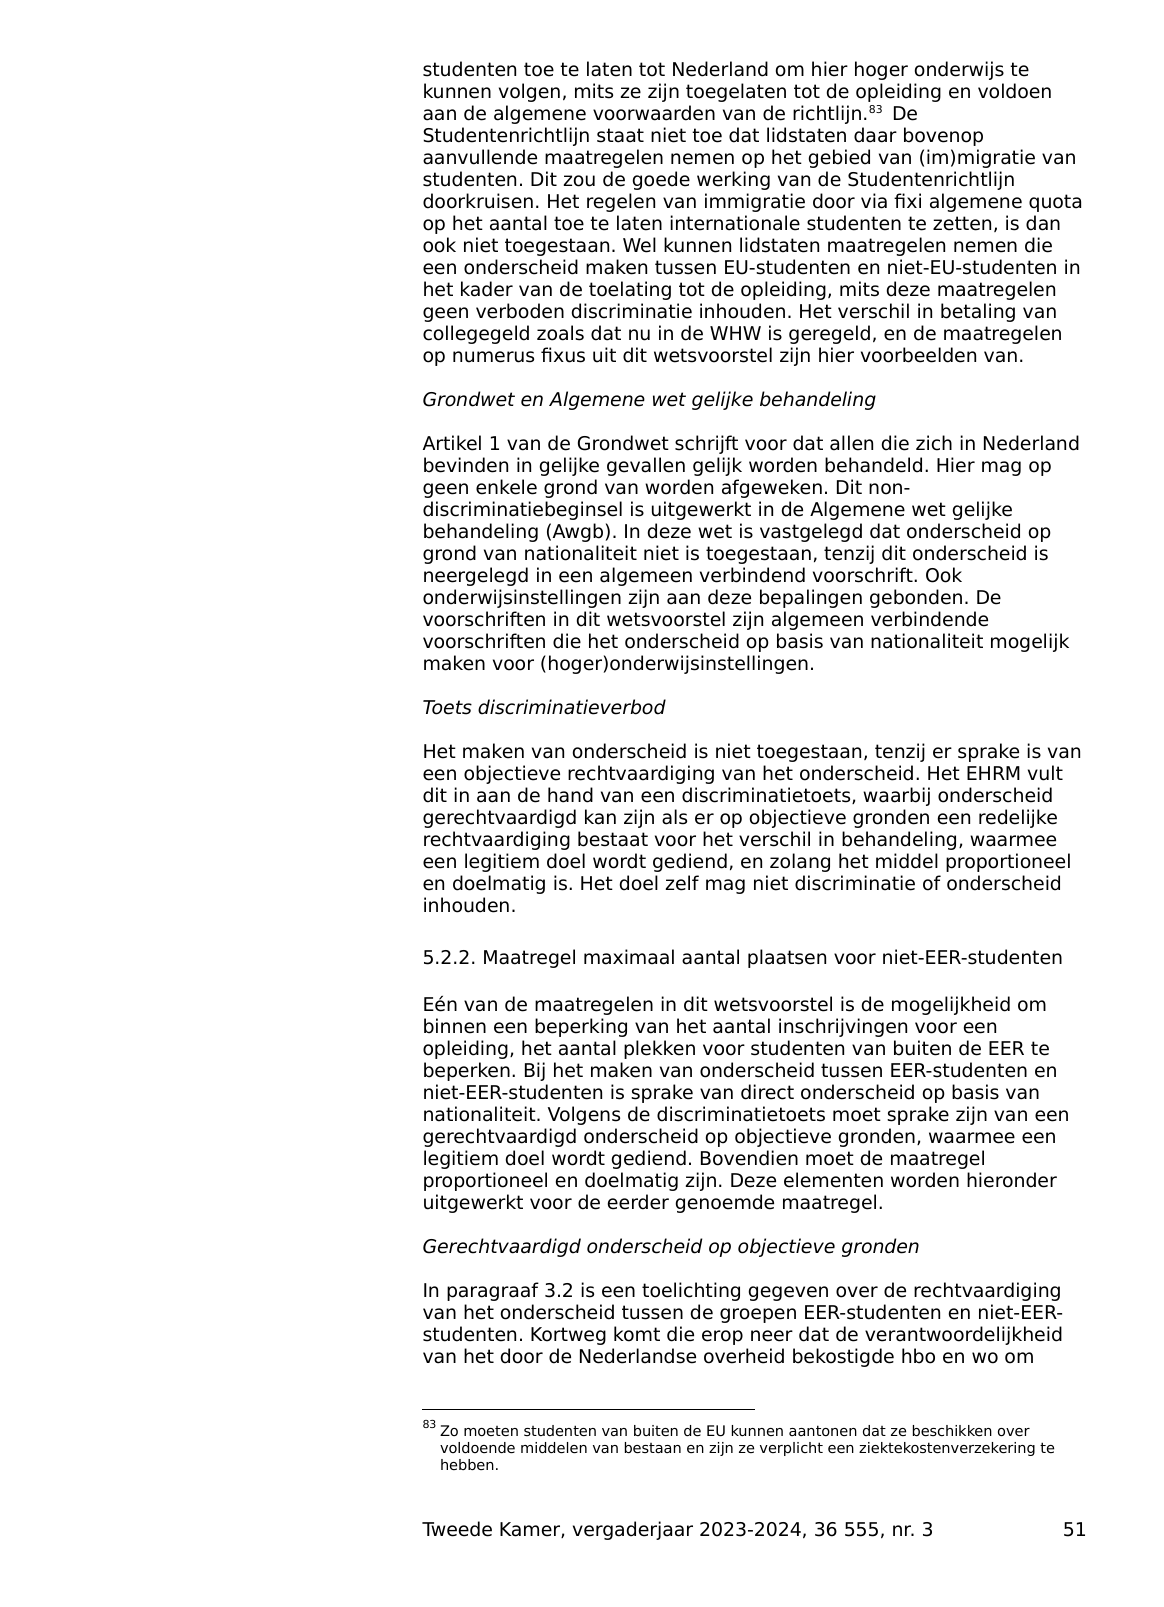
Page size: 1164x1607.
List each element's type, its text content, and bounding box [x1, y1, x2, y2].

text Artikel 1 van de Grondwet schrijft voor dat allen die zich in Nederland bevinden in gelijke gevallen gelijk worden behandeld. Hier mag op geen enkele grond van worden afgeweken. Dit non-discriminatiebeginsel is uitgewerkt in de Algemene wet gelijke behandeling (Awgb). In deze wet is vastgelegd dat onderscheid op grond van nationaliteit niet is toegestaan, tenzij dit onderscheid is neergelegd in een algemeen verbindend voorschrift. Ook onderwijsinstellingen zijn aan deze bepalingen gebonden. De voorschriften in dit wetsvoorstel zijn algemeen verbindende voorschriften die het onderscheid op basis van nationaliteit mogelijk maken voor (hoger)onderwijsinstellingen. [422, 433, 1087, 675]
text In paragraaf 3.2 is een toelichting gegeven over de rechtvaardiging van het onderscheid tussen de groepen EER-studenten en niet-EER-studenten. Kortweg komt die erop neer dat de verantwoordelijkheid van het door de Nederlandse overheid bekostigde hbo en wo om [422, 1280, 1087, 1368]
text Zo moeten studenten van buiten de EU kunnen aantonen dat ze beschikken over voldoende middelen van bestaan en zijn ze verplicht een ziektekostenverzekering te hebben. [422, 1418, 1087, 1474]
subtitle 5.2.2. Maatregel maximaal aantal plaatsen voor niet-EER-studenten [422, 947, 1087, 969]
text Eén van de maatregelen in dit wetsvoorstel is de mogelijkheid om binnen een beperking van het aantal inschrijvingen voor een opleiding, het aantal plekken voor studenten van buiten de EER te beperken. Bij het maken van onderscheid tussen EER-studenten en niet-EER-studenten is sprake van direct onderscheid op basis van nationaliteit. Volgens de discriminatietoets moet sprake zijn van een gerechtvaardigd onderscheid op objectieve gronden, waarmee een legitiem doel wordt gediend. Bovendien moet de maatregel proportioneel en doelmatig zijn. Deze elementen worden hieronder uitgewerkt voor de eerder genoemde maatregel. [422, 994, 1087, 1214]
subtitle Toets discriminatieverbod [422, 697, 1087, 719]
subtitle Grondwet en Algemene wet gelijke behandeling [422, 389, 1087, 411]
text Het maken van onderscheid is niet toegestaan, tenzij er sprake is van een objectieve rechtvaardiging van het onderscheid. Het EHRM vult dit in aan de hand van een discriminatietoets, waarbij onderscheid gerechtvaardigd kan zijn als er op objectieve gronden een redelijke rechtvaardiging bestaat voor het verschil in behandeling, waarmee een legitiem doel wordt gediend, en zolang het middel proportioneel en doelmatig is. Het doel zelf mag niet discriminatie of onderscheid inhouden. [422, 741, 1087, 917]
text studenten toe te laten tot Nederland om hier hoger onderwijs te kunnen volgen, mits ze zijn toegelaten tot de opleiding en voldoen aan de algemene voorwaarden van de richtlijn. De Studentenrichtlijn staat niet toe dat lidstaten daar bovenop aanvullende maatregelen nemen op het gebied van (im)migratie van studenten. Dit zou de goede werking van de Studentenrichtlijn doorkruisen. Het regelen van immigratie door via fixi algemene quota op het aantal toe te laten internationale studenten te zetten, is dan ook niet toegestaan. Wel kunnen lidstaten maatregelen nemen die een onderscheid maken tussen EU-studenten en niet-EU-studenten in het kader van de toelating tot de opleiding, mits deze maatregelen geen verboden discriminatie inhouden. Het verschil in betaling van collegegeld zoals dat nu in de WHW is geregeld, en de maatregelen op numerus fixus uit dit wetsvoorstel zijn hier voorbeelden van. [422, 59, 1087, 367]
subtitle Gerechtvaardigd onderscheid op objectieve gronden [422, 1236, 1087, 1258]
